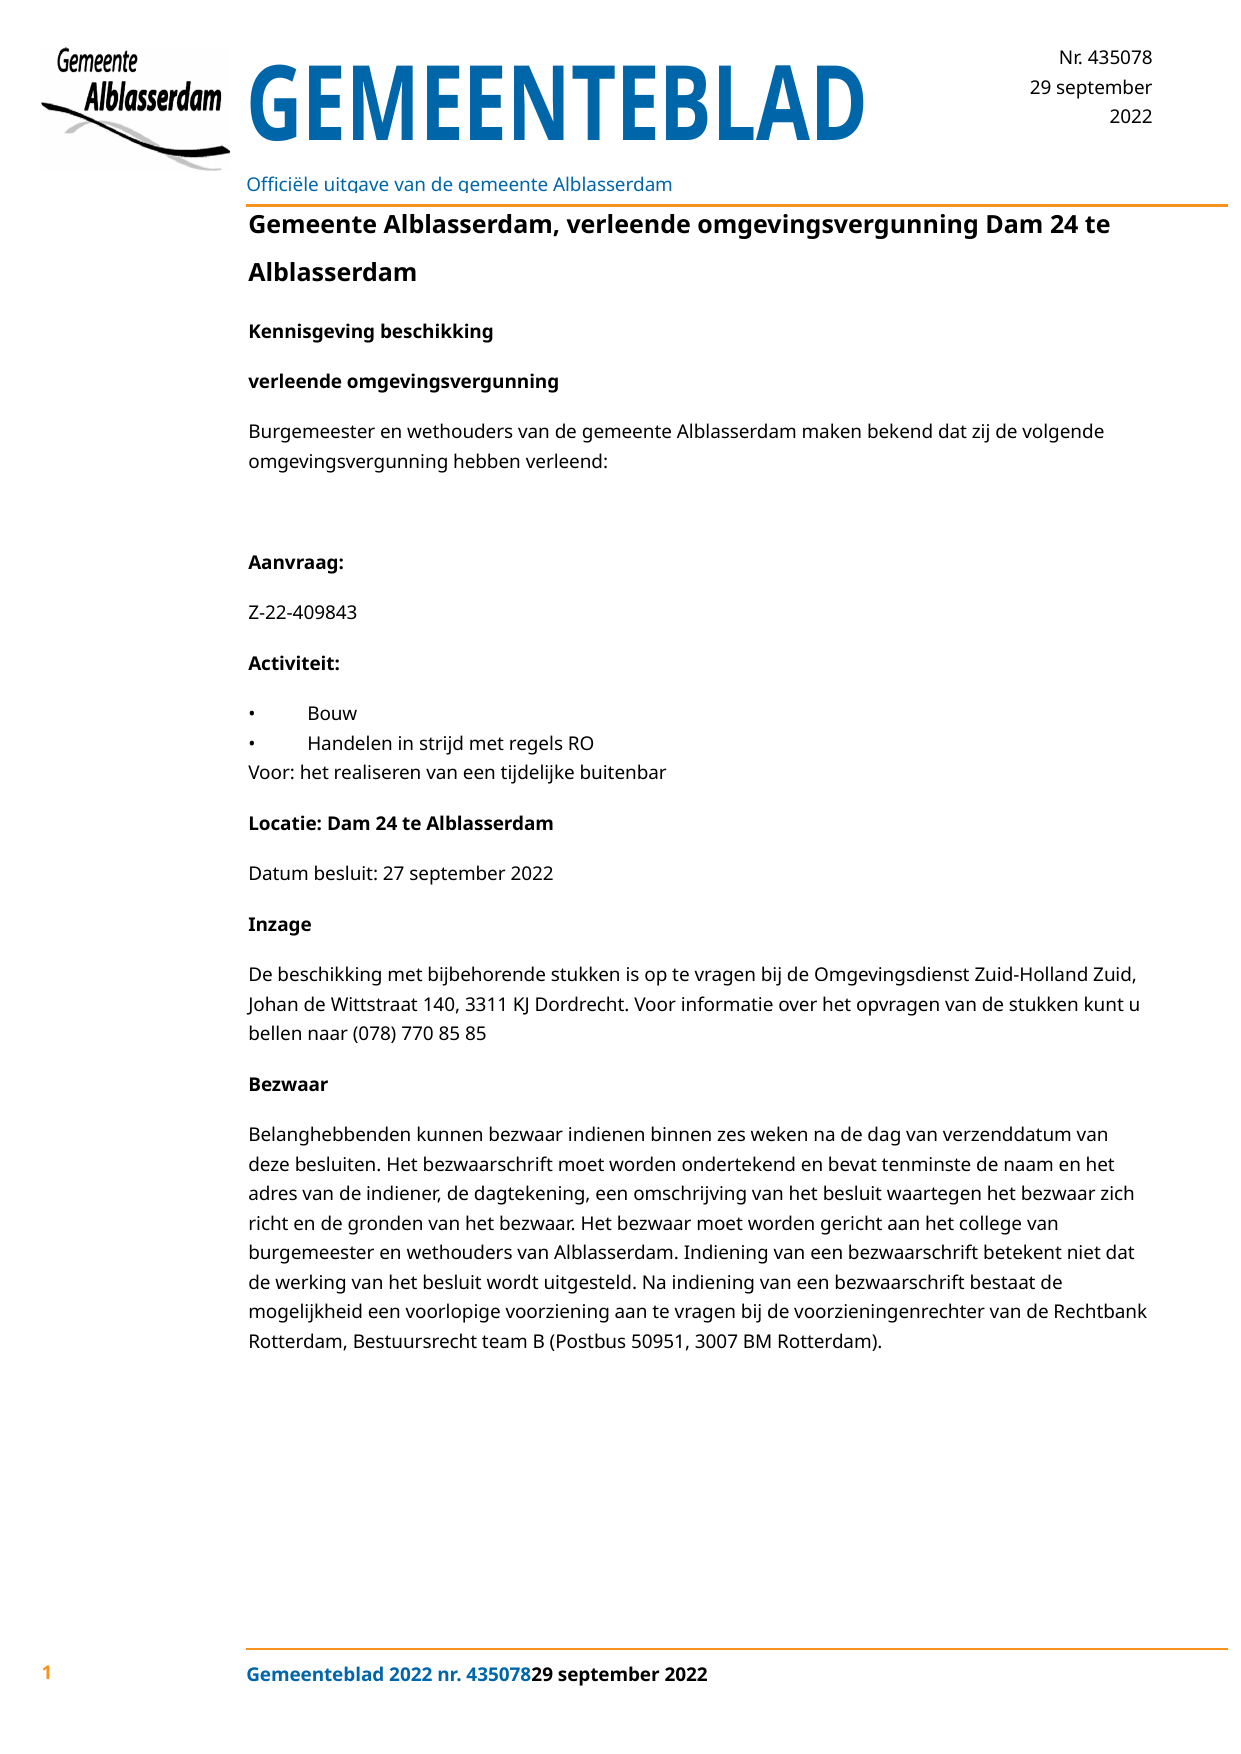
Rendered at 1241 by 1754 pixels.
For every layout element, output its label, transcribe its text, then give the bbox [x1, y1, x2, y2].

text De beschikking met bijbehorende stukken is op te vragen bij de Omgevingsdienst Zuid-Holland Zuid, Johan de Wittstraat 140, 3311 KJ Dordrecht. Voor informatie over het opvragen van de stukken kunt u bellen naar (078) 770 85 85 [248, 961, 1152, 1046]
text Activiteit: [248, 650, 1152, 676]
text Burgemeester en wethouders van de gemeente Alblasserdam maken bekend dat zij de volgende omgevingsvergunning hebben verleend: [248, 419, 1152, 474]
text Aanvraag: [248, 549, 1152, 575]
text Voor: het realiseren van een tijdelijke buitenbar [248, 759, 1152, 785]
text Datum besluit: 27 september 2022 [248, 860, 1152, 886]
text Bezwaar [248, 1071, 1152, 1097]
list Bouw [248, 700, 1152, 726]
text Inzage [248, 911, 1152, 937]
text Locatie: Dam 24 te Alblasserdam [248, 810, 1152, 836]
text Belanghebbenden kunnen bezwaar indienen binnen zes weken na de dag van verzenddatum van deze besluiten. Het bezwaarschrift moet worden ondertekend en bevat tenminste de naam en het adres van de indiener, de dagtekening, een omschrijving van het besluit waartegen het bezwaar zich richt en de gronden van het bezwaar. Het bezwaar moet worden gericht aan het college van burgemeester en wethouders van Alblasserdam. Indiening van een bezwaarschrift betekent niet dat de werking van het besluit wordt uitgesteld. Na indiening van een bezwaarschrift bestaat de mogelijkheid een voorlopige voorziening aan te vragen bij de voorzieningenrechter van de Rechtbank Rotterdam, Bestuursrecht team B (Postbus 50951, 3007 BM Rotterdam). [248, 1121, 1152, 1354]
text Z-22-409843 [248, 599, 1152, 625]
text verleende omgevingsvergunning [248, 368, 1152, 394]
picture [41, 47, 231, 172]
text Gemeente Alblasserdam, verleende omgevingsvergunning Dam 24 te Alblasserdam [248, 207, 1152, 288]
list Handelen in strijd met regels RO [248, 730, 1152, 756]
text Kennisgeving beschikking [248, 318, 1152, 344]
